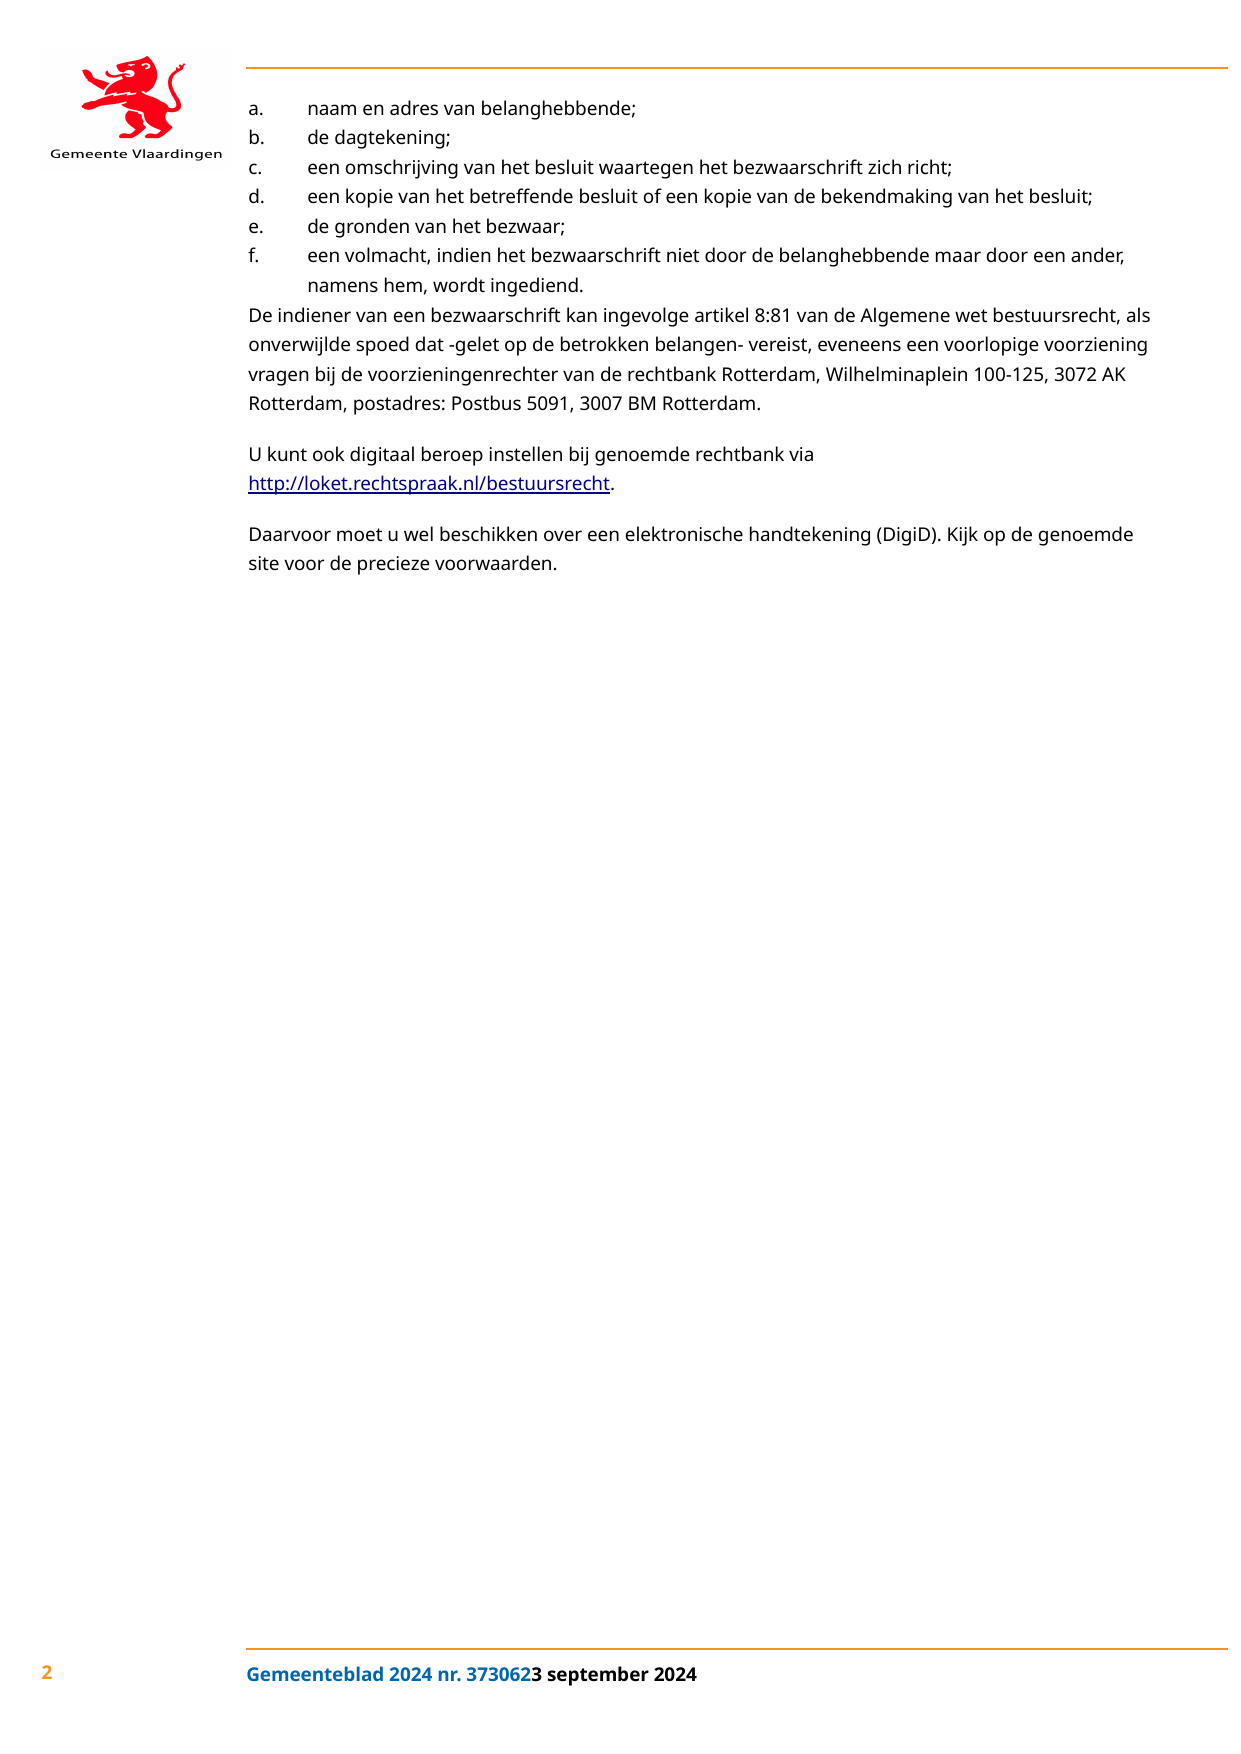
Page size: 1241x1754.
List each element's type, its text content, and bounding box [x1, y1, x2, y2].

text Daarvoor moet u wel beschikken over een elektronische handtekening (DigiD). Kijk op de genoemde site voor de precieze voorwaarden. [248, 521, 1152, 576]
list de dagtekening; [248, 124, 1152, 150]
list naam en adres van belanghebbende; [248, 95, 1152, 121]
list de gronden van het bezwaar; [248, 213, 1152, 239]
text U kunt ook digitaal beroep instellen bij genoemde rechtbank via http://loket.rechtspraak.nl/bestuursrecht. [248, 441, 1152, 496]
text De indiener van een bezwaarschrift kan ingevolge artikel 8:81 van de Algemene wet bestuursrecht, als onverwijlde spoed dat -gelet op de betrokken belangen- vereist, eveneens een voorlopige voorziening vragen bij de voorzieningenrechter van de rechtbank Rotterdam, Wilhelminaplein 100-125, 3072 AK Rotterdam, postadres: Postbus 5091, 3007 BM Rotterdam. [248, 302, 1152, 416]
list een omschrijving van het besluit waartegen het bezwaarschrift zich richt; [248, 154, 1152, 180]
list een volmacht, indien het bezwaarschrift niet door de belanghebbende maar door een ander, namens hem, wordt ingediend. [248, 243, 1152, 298]
list een kopie van het betreffende besluit of een kopie van de bekendmaking van het besluit; [248, 183, 1152, 209]
picture [41, 47, 231, 172]
